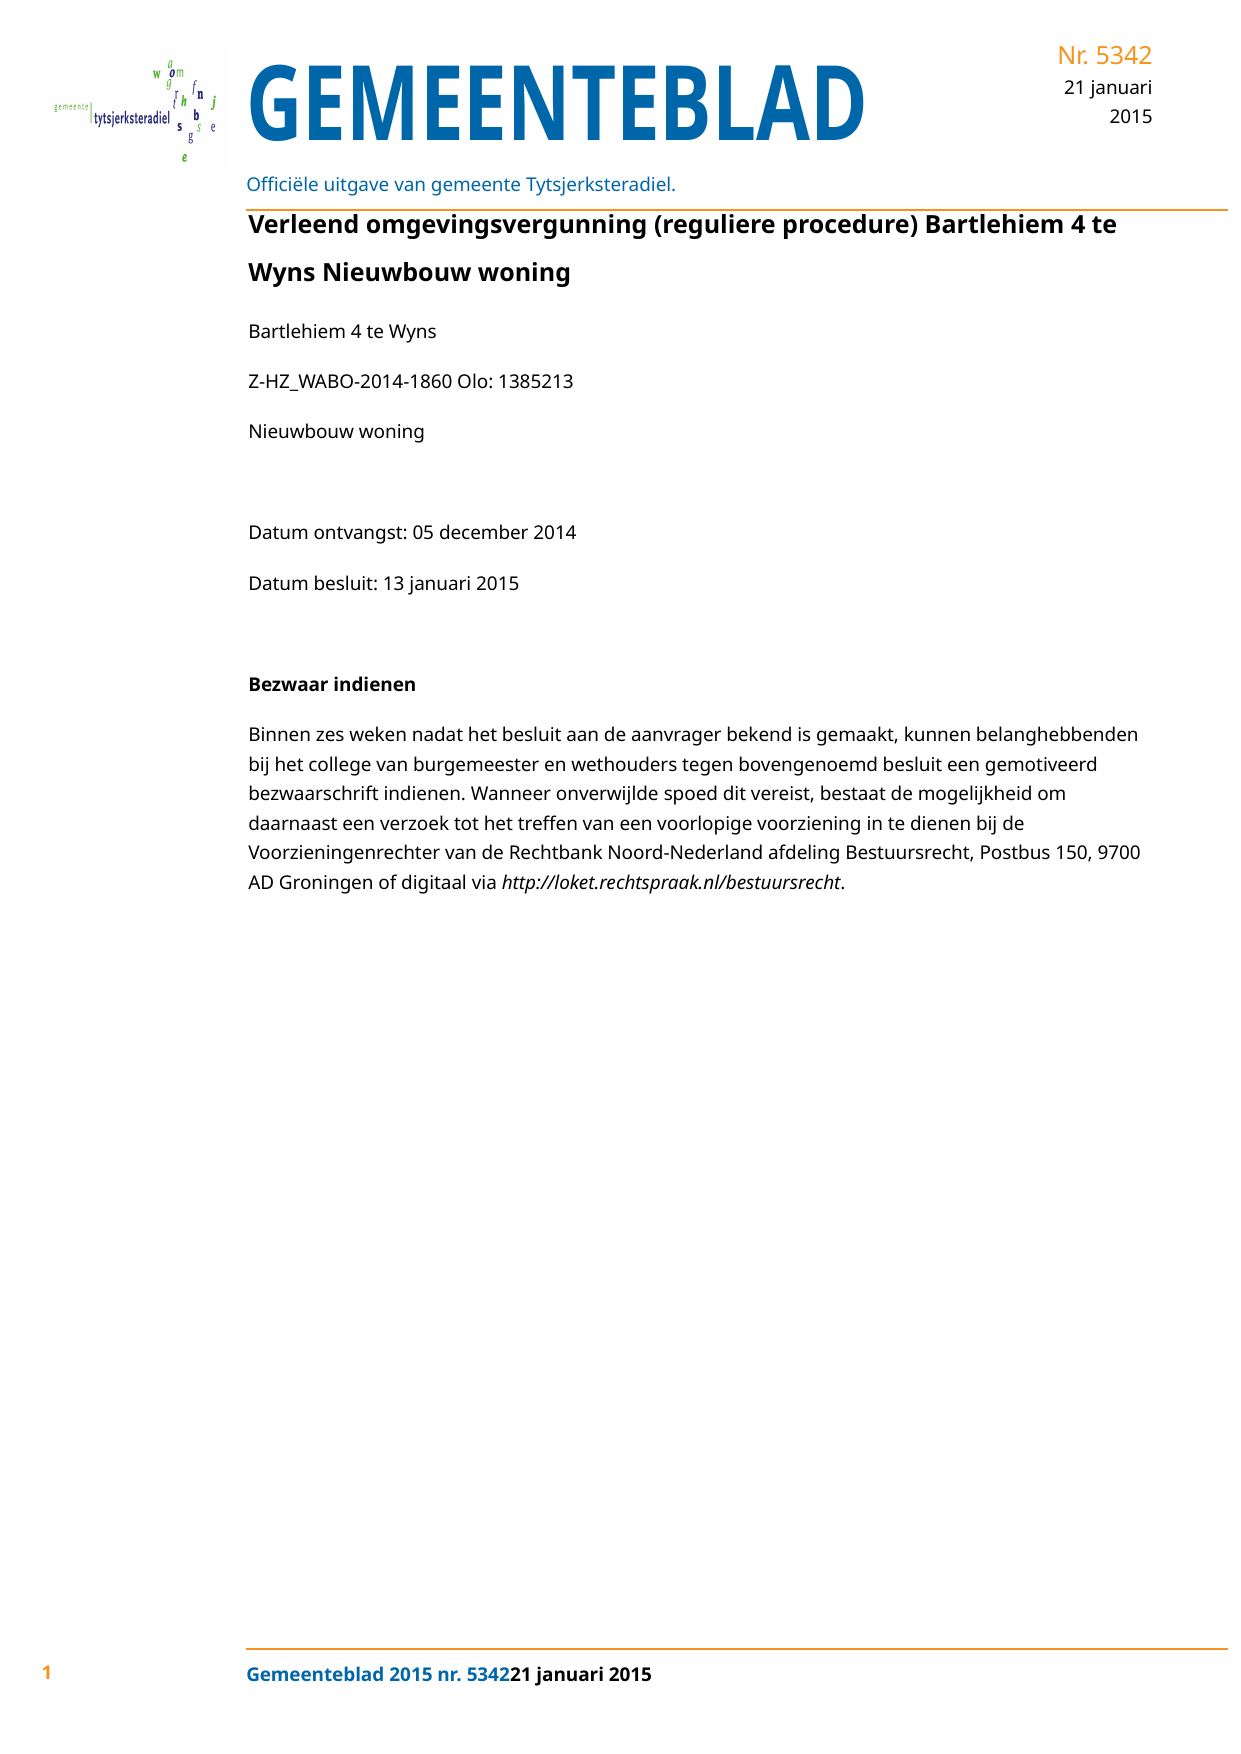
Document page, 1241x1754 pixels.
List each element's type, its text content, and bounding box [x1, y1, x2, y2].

text Datum besluit: 13 januari 2015 [248, 570, 1152, 596]
text Bartlehiem 4 te Wyns [248, 318, 1152, 344]
picture [41, 47, 231, 172]
text Verleend omgevingsvergunning (reguliere procedure) Bartlehiem 4 te Wyns Nieuwbouw woning [248, 211, 1152, 288]
text Datum ontvangst: 05 december 2014 [248, 519, 1152, 545]
text Binnen zes weken nadat het besluit aan de aanvrager bekend is gemaakt, kunnen belanghebbenden bij het college van burgemeester en wethouders tegen bovengenoemd besluit een gemotiveerd bezwaarschrift indienen. Wanneer onverwijlde spoed dit vereist, bestaat de mogelijkheid om daarnaast een verzoek tot het treffen van een voorlopige voorziening in te dienen bij de Voorzieningenrechter van de Rechtbank Noord-Nederland afdeling Bestuursrecht, Postbus 150, 9700 AD Groningen of digitaal via http://loket.rechtspraak.nl/bestuursrecht. [248, 721, 1152, 895]
text Bezwaar indienen [248, 671, 1152, 697]
text Z-HZ_WABO-2014-1860 Olo: 1385213 [248, 368, 1152, 394]
text Nieuwbouw woning [248, 419, 1152, 444]
